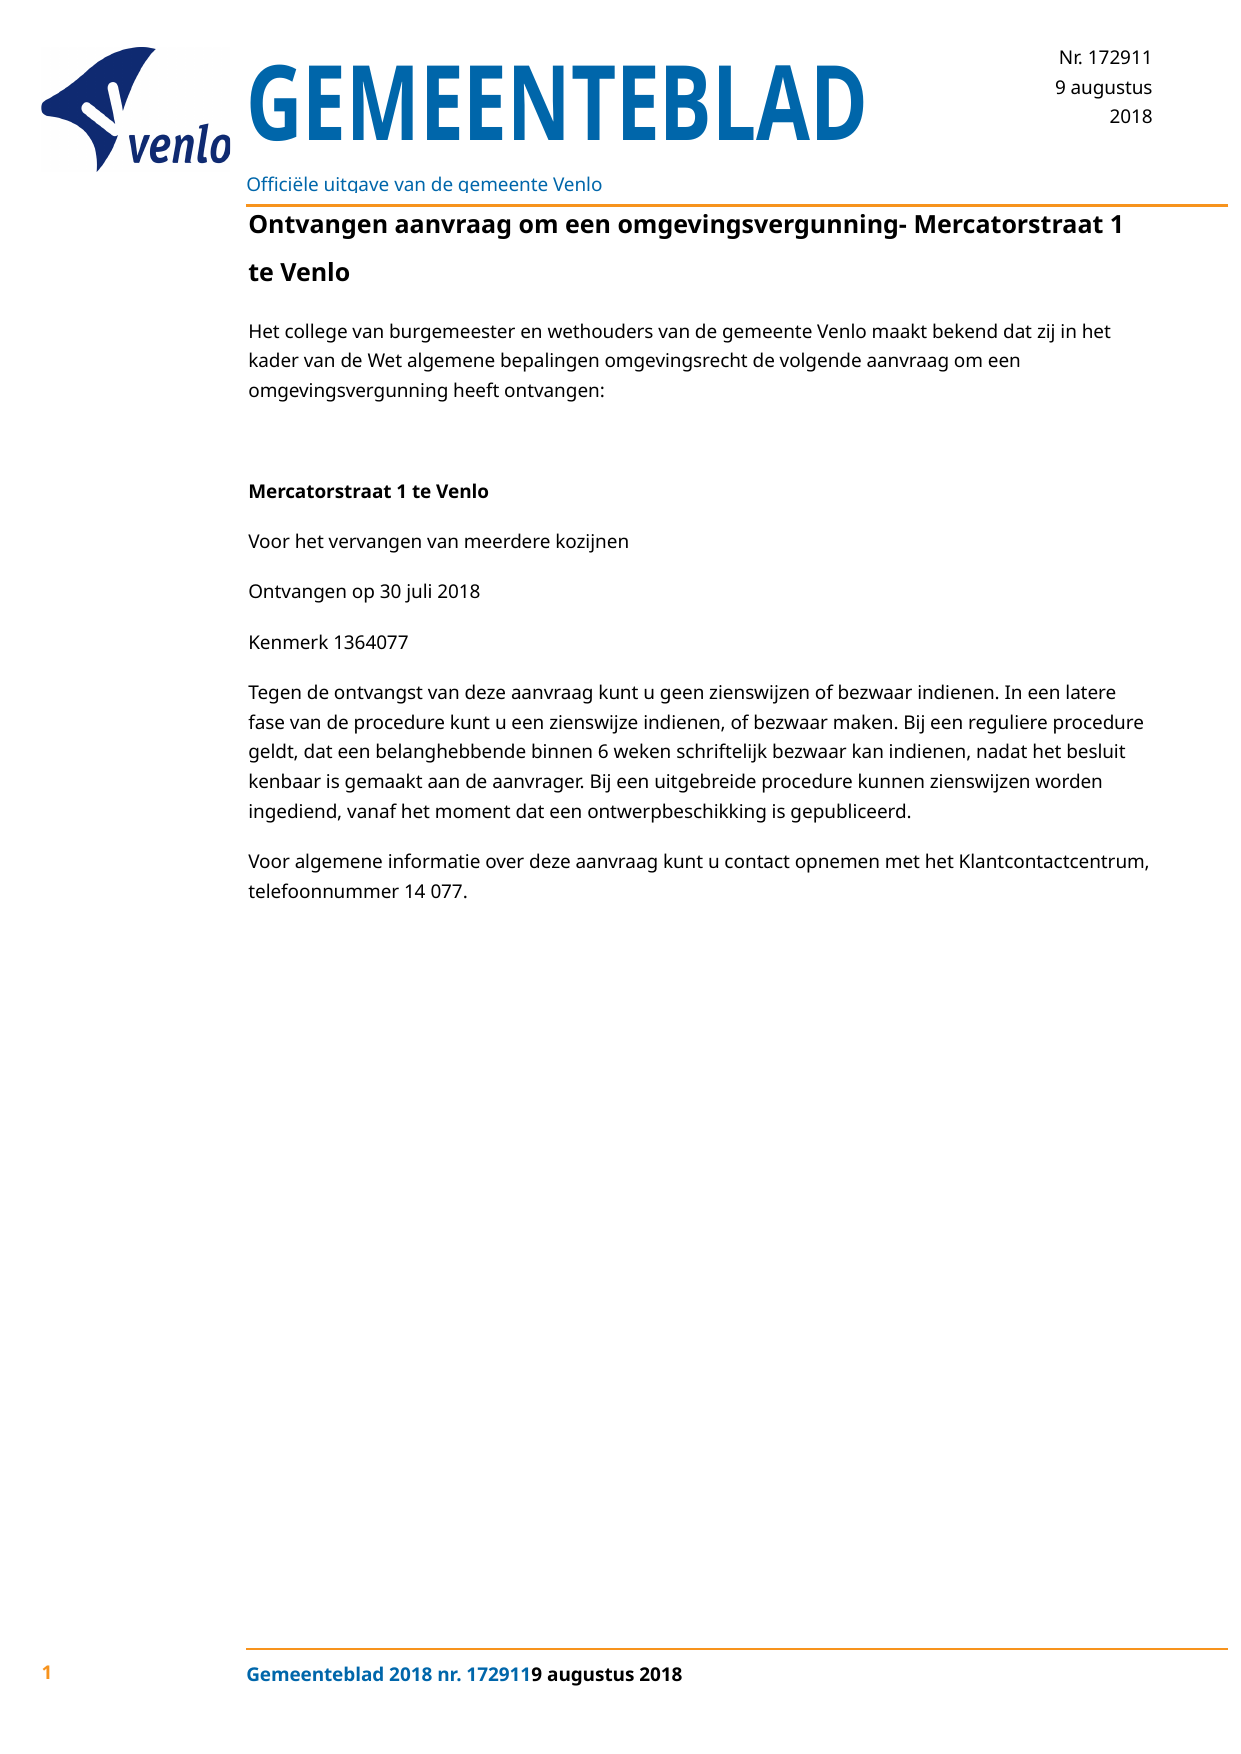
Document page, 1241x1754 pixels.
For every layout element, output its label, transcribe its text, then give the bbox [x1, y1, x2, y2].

text Ontvangen op 30 juli 2018 [248, 579, 1152, 604]
text Het college van burgemeester en wethouders van de gemeente Venlo maakt bekend dat zij in het kader van de Wet algemene bepalingen omgevingsrecht de volgende aanvraag om een omgevingsvergunning heeft ontvangen: [248, 318, 1152, 403]
text Kenmerk 1364077 [248, 629, 1152, 655]
text Mercatorstraat 1 te Venlo [248, 478, 1152, 504]
text Voor algemene informatie over deze aanvraag kunt u contact opnemen met het Klantcontactcentrum, telefoonnummer 14 077. [248, 848, 1152, 904]
text Ontvangen aanvraag om een omgevingsvergunning- Mercatorstraat 1 te Venlo [248, 207, 1152, 288]
text Voor het vervangen van meerdere kozijnen [248, 528, 1152, 554]
text Tegen de ontvangst van deze aanvraag kunt u geen zienswijzen of bezwaar indienen. In een latere fase van de procedure kunt u een zienswijze indienen, of bezwaar maken. Bij een reguliere procedure geldt, dat een belanghebbende binnen 6 weken schriftelijk bezwaar kan indienen, nadat het besluit kenbaar is gemaakt aan de aanvrager. Bij een uitgebreide procedure kunnen zienswijzen worden ingediend, vanaf het moment dat een ontwerpbeschikking is gepubliceerd. [248, 679, 1152, 824]
picture [41, 47, 231, 172]
